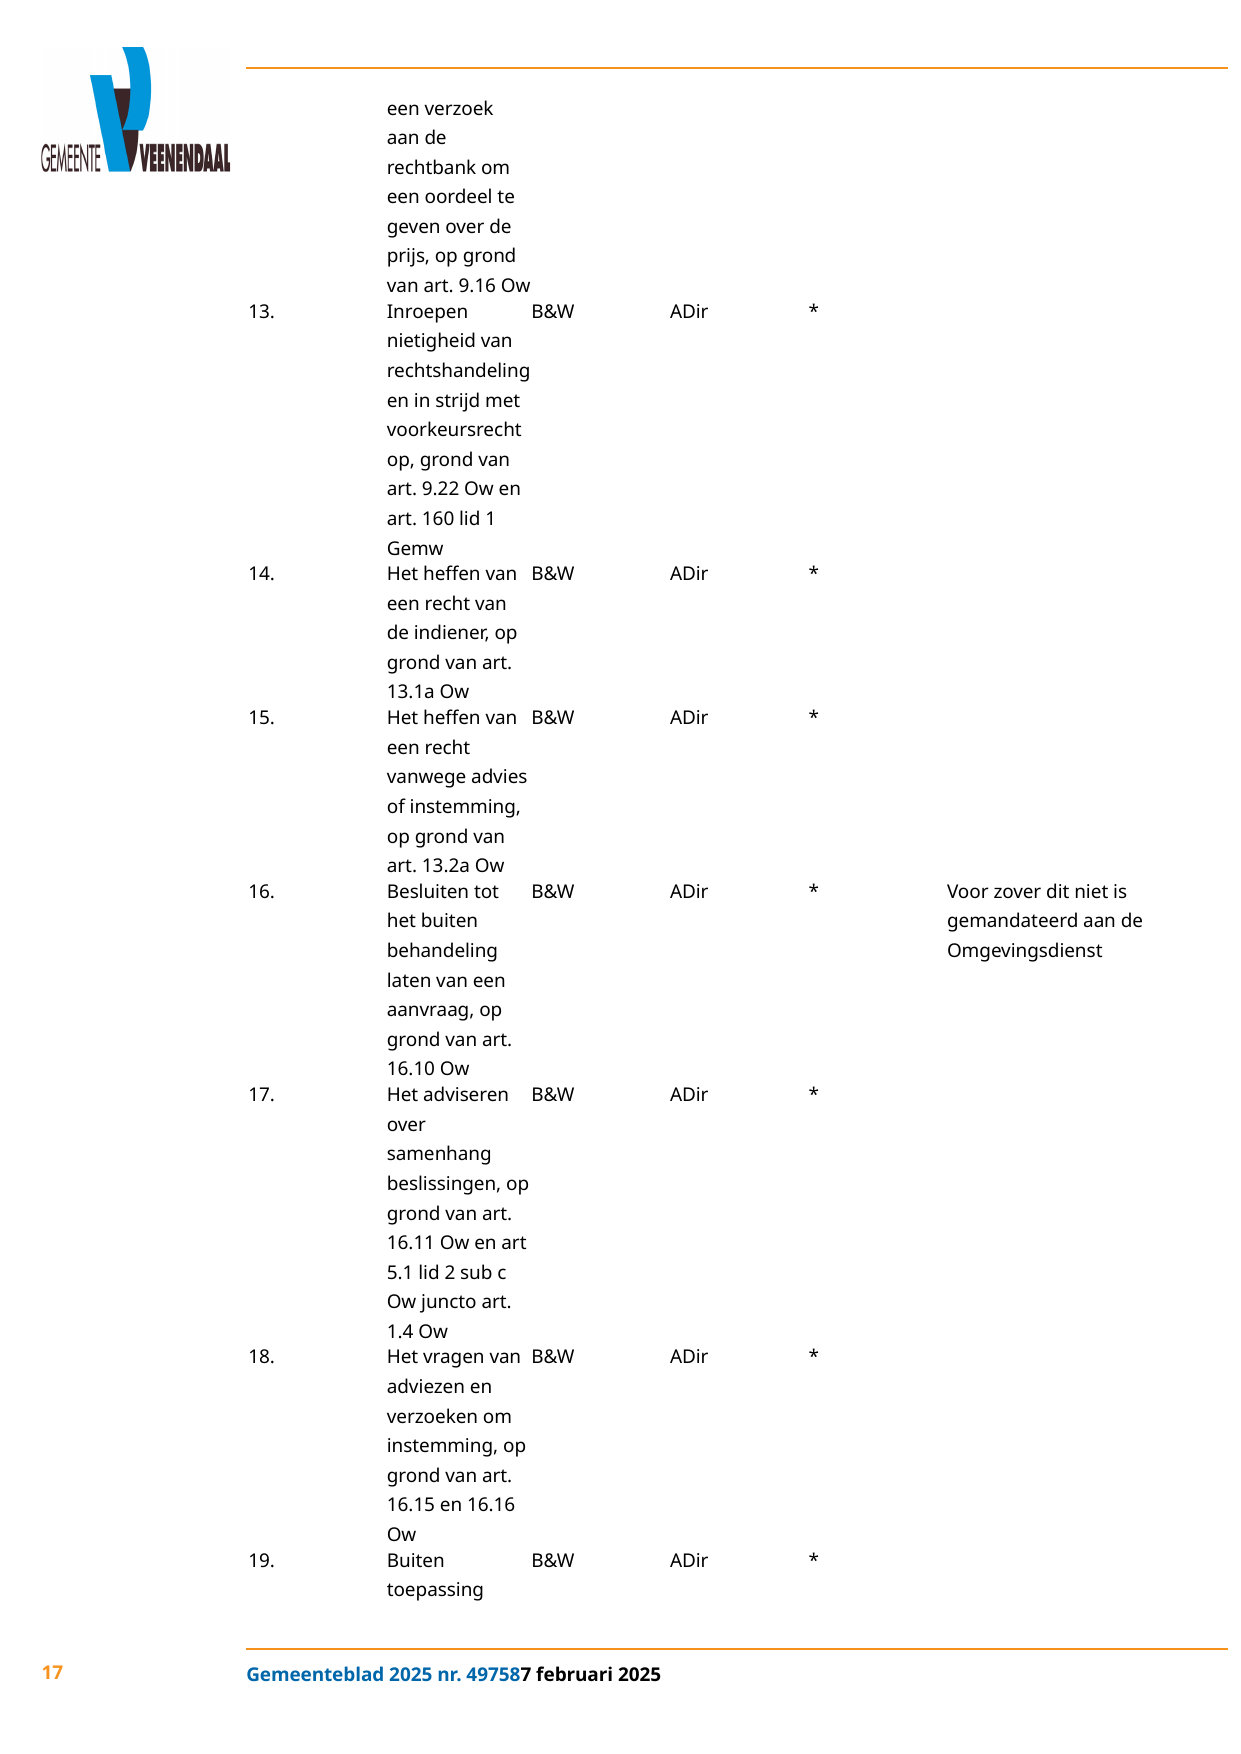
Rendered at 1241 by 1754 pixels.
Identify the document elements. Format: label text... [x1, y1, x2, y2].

table_cell * [808, 560, 947, 704]
table_cell B&W [531, 560, 670, 704]
table_cell [248, 878, 387, 1081]
table_cell [947, 298, 1152, 560]
table_cell [947, 705, 1152, 878]
table_cell [248, 560, 387, 704]
table_cell B&W [531, 705, 670, 878]
table_cell Voor zover dit niet is gemandateerd aan de Omgevingsdienst [947, 878, 1152, 1081]
table_cell [947, 560, 1152, 704]
table_cell Het heffen van een recht van de indiener, op grond van art. 13.1a Ow [387, 560, 531, 704]
table_cell [947, 1547, 1152, 1602]
table_cell Het adviseren over samenhang beslissingen, op grond van art. 16.11 Ow en art 5.1 lid 2 sub c Ow juncto art. 1.4 Ow [387, 1081, 531, 1344]
table_cell * [808, 878, 947, 1081]
table_cell B&W [531, 1547, 670, 1602]
table_cell [248, 1344, 387, 1547]
table_cell Het heffen van een recht vanwege advies of instemming, op grond van art. 13.2a Ow [387, 705, 531, 878]
table_cell [248, 1081, 387, 1344]
picture [123, 47, 231, 172]
table_cell ADir [670, 1344, 808, 1547]
table_cell * [808, 1081, 947, 1344]
table_cell ADir [670, 298, 808, 560]
table_cell * [808, 705, 947, 878]
table_cell Besluiten tot het buiten behandeling laten van een aanvraag, op grond van art. 16.10 Ow [387, 878, 531, 1081]
table_cell ADir [670, 560, 808, 704]
table_cell ADir [670, 1547, 808, 1602]
table_cell [947, 1081, 1152, 1344]
table_cell B&W [531, 1081, 670, 1344]
table_cell [947, 1344, 1152, 1547]
table_cell [248, 298, 387, 560]
table_cell [947, 95, 1152, 298]
table_cell B&W [531, 298, 670, 560]
table_cell * [808, 298, 947, 560]
table_cell [531, 95, 670, 298]
table_cell [248, 705, 387, 878]
table_cell een verzoek aan de rechtbank om een oordeel te geven over de prijs, op grond van art. 9.16 Ow [387, 95, 531, 298]
table_cell B&W [531, 1344, 670, 1547]
table_cell * [808, 1547, 947, 1602]
table_cell [670, 95, 808, 298]
table_cell ADir [670, 705, 808, 878]
table_cell [248, 1547, 387, 1602]
table_cell B&W [531, 878, 670, 1081]
picture [41, 47, 130, 172]
table_cell Buiten toepassing [387, 1547, 531, 1602]
table_cell [808, 95, 947, 298]
table_cell ADir [670, 878, 808, 1081]
table_cell Inroepen nietigheid van rechtshandelingen in strijd met voorkeursrecht op, grond van art. 9.22 Ow en art. 160 lid 1 Gemw [387, 298, 531, 560]
table_cell Het vragen van adviezen en verzoeken om instemming, op grond van art. 16.15 en 16.16 Ow [387, 1344, 531, 1547]
table_cell * [808, 1344, 947, 1547]
table_cell [248, 95, 387, 298]
table_cell ADir [670, 1081, 808, 1344]
